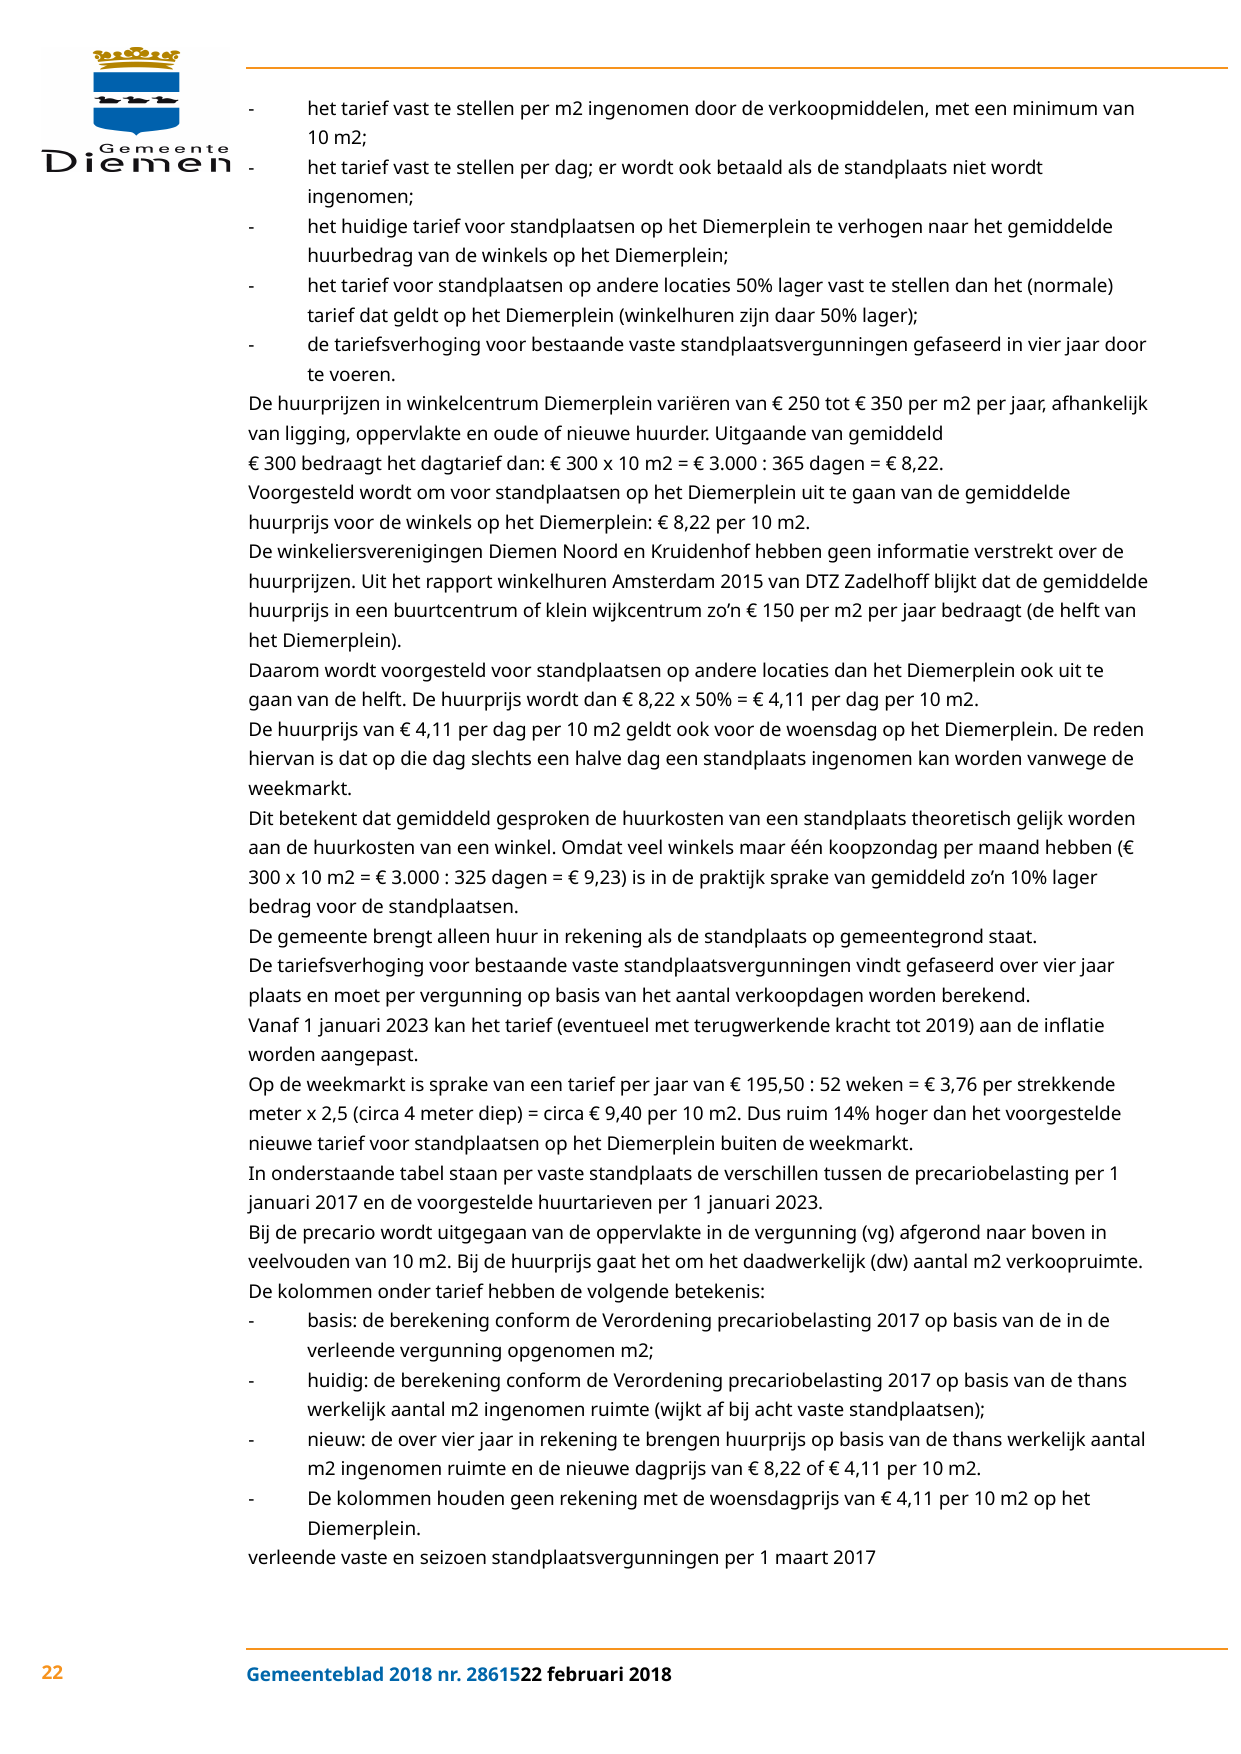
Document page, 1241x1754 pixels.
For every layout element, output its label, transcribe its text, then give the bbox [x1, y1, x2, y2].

text De winkeliersverenigingen Diemen Noord en Kruidenhof hebben geen informatie verstrekt over de huurprijzen. Uit het rapport winkelhuren Amsterdam 2015 van DTZ Zadelhoff blijkt dat de gemiddelde huurprijs in een buurtcentrum of klein wijkcentrum zo’n € 150 per m2 per jaar bedraagt (de helft van het Diemerplein). [248, 538, 1152, 653]
text De huurprijzen in winkelcentrum Diemerplein variëren van € 250 tot € 350 per m2 per jaar, afhankelijk van ligging, oppervlakte en oude of nieuwe huurder. Uitgaande van gemiddeld [248, 391, 1152, 446]
list de tariefsverhoging voor bestaande vaste standplaatsvergunningen gefaseerd in vier jaar door te voeren. [248, 331, 1152, 387]
list nieuw: de over vier jaar in rekening te brengen huurprijs op basis van de thans werkelijk aantal m2 ingenomen ruimte en de nieuwe dagprijs van € 8,22 of € 4,11 per 10 m2. [248, 1426, 1152, 1481]
text Daarom wordt voorgesteld voor standplaatsen op andere locaties dan het Diemerplein ook uit te gaan van de helft. De huurprijs wordt dan € 8,22 x 50% = € 4,11 per dag per 10 m2. [248, 657, 1152, 712]
list huidig: de berekening conform de Verordening precariobelasting 2017 op basis van de thans werkelijk aantal m2 ingenomen ruimte (wijkt af bij acht vaste standplaatsen); [248, 1367, 1152, 1422]
list het tarief vast te stellen per dag; er wordt ook betaald als de standplaats niet wordt ingenomen; [248, 154, 1152, 209]
list het tarief vast te stellen per m2 ingenomen door de verkoopmiddelen, met een minimum van 10 m2; [248, 95, 1152, 150]
text De tariefsverhoging voor bestaande vaste standplaatsvergunningen vindt gefaseerd over vier jaar plaats en moet per vergunning op basis van het aantal verkoopdagen worden berekend. [248, 953, 1152, 1008]
text Op de weekmarkt is sprake van een tarief per jaar van € 195,50 : 52 weken = € 3,76 per strekkende meter x 2,5 (circa 4 meter diep) = circa € 9,40 per 10 m2. Dus ruim 14% hoger dan het voorgestelde nieuwe tarief voor standplaatsen op het Diemerplein buiten de weekmarkt. [248, 1071, 1152, 1156]
text De huurprijs van € 4,11 per dag per 10 m2 geldt ook voor de woensdag op het Diemerplein. De reden hiervan is dat op die dag slechts een halve dag een standplaats ingenomen kan worden vanwege de weekmarkt. [248, 716, 1152, 801]
list basis: de berekening conform de Verordening precariobelasting 2017 op basis van de in de verleende vergunning opgenomen m2; [248, 1308, 1152, 1363]
list De kolommen houden geen rekening met de woensdagprijs van € 4,11 per 10 m2 op het Diemerplein. [248, 1485, 1152, 1541]
list het huidige tarief voor standplaatsen op het Diemerplein te verhogen naar het gemiddelde huurbedrag van de winkels op het Diemerplein; [248, 213, 1152, 268]
text Bij de precario wordt uitgegaan van de oppervlakte in de vergunning (vg) afgerond naar boven in veelvouden van 10 m2. Bij de huurprijs gaat het om het daadwerkelijk (dw) aantal m2 verkoopruimte. [248, 1219, 1152, 1274]
text De kolommen onder tarief hebben de volgende betekenis: [248, 1278, 1152, 1304]
text € 300 bedraagt het dagtarief dan: € 300 x 10 m2 = € 3.000 : 365 dagen = € 8,22. [248, 450, 1152, 476]
list het tarief voor standplaatsen op andere locaties 50% lager vast te stellen dan het (normale) tarief dat geldt op het Diemerplein (winkelhuren zijn daar 50% lager); [248, 272, 1152, 328]
text Voorgesteld wordt om voor standplaatsen op het Diemerplein uit te gaan van de gemiddelde huurprijs voor de winkels op het Diemerplein: € 8,22 per 10 m2. [248, 479, 1152, 535]
text De gemeente brengt alleen huur in rekening als de standplaats op gemeentegrond staat. [248, 923, 1152, 949]
picture [41, 47, 231, 172]
text Vanaf 1 januari 2023 kan het tarief (eventueel met terugwerkende kracht tot 2019) aan de inflatie worden aangepast. [248, 1012, 1152, 1067]
text In onderstaande tabel staan per vaste standplaats de verschillen tussen de precariobelasting per 1 januari 2017 en de voorgestelde huurtarieven per 1 januari 2023. [248, 1160, 1152, 1215]
text Dit betekent dat gemiddeld gesproken de huurkosten van een standplaats theoretisch gelijk worden aan de huurkosten van een winkel. Omdat veel winkels maar één koopzondag per maand hebben (€ 300 x 10 m2 = € 3.000 : 325 dagen = € 9,23) is in de praktijk sprake van gemiddeld zo’n 10% lager bedrag voor de standplaatsen. [248, 805, 1152, 919]
table_header verleende vaste en seizoen standplaatsvergunningen per 1 maart 2017 [248, 1545, 1152, 1570]
